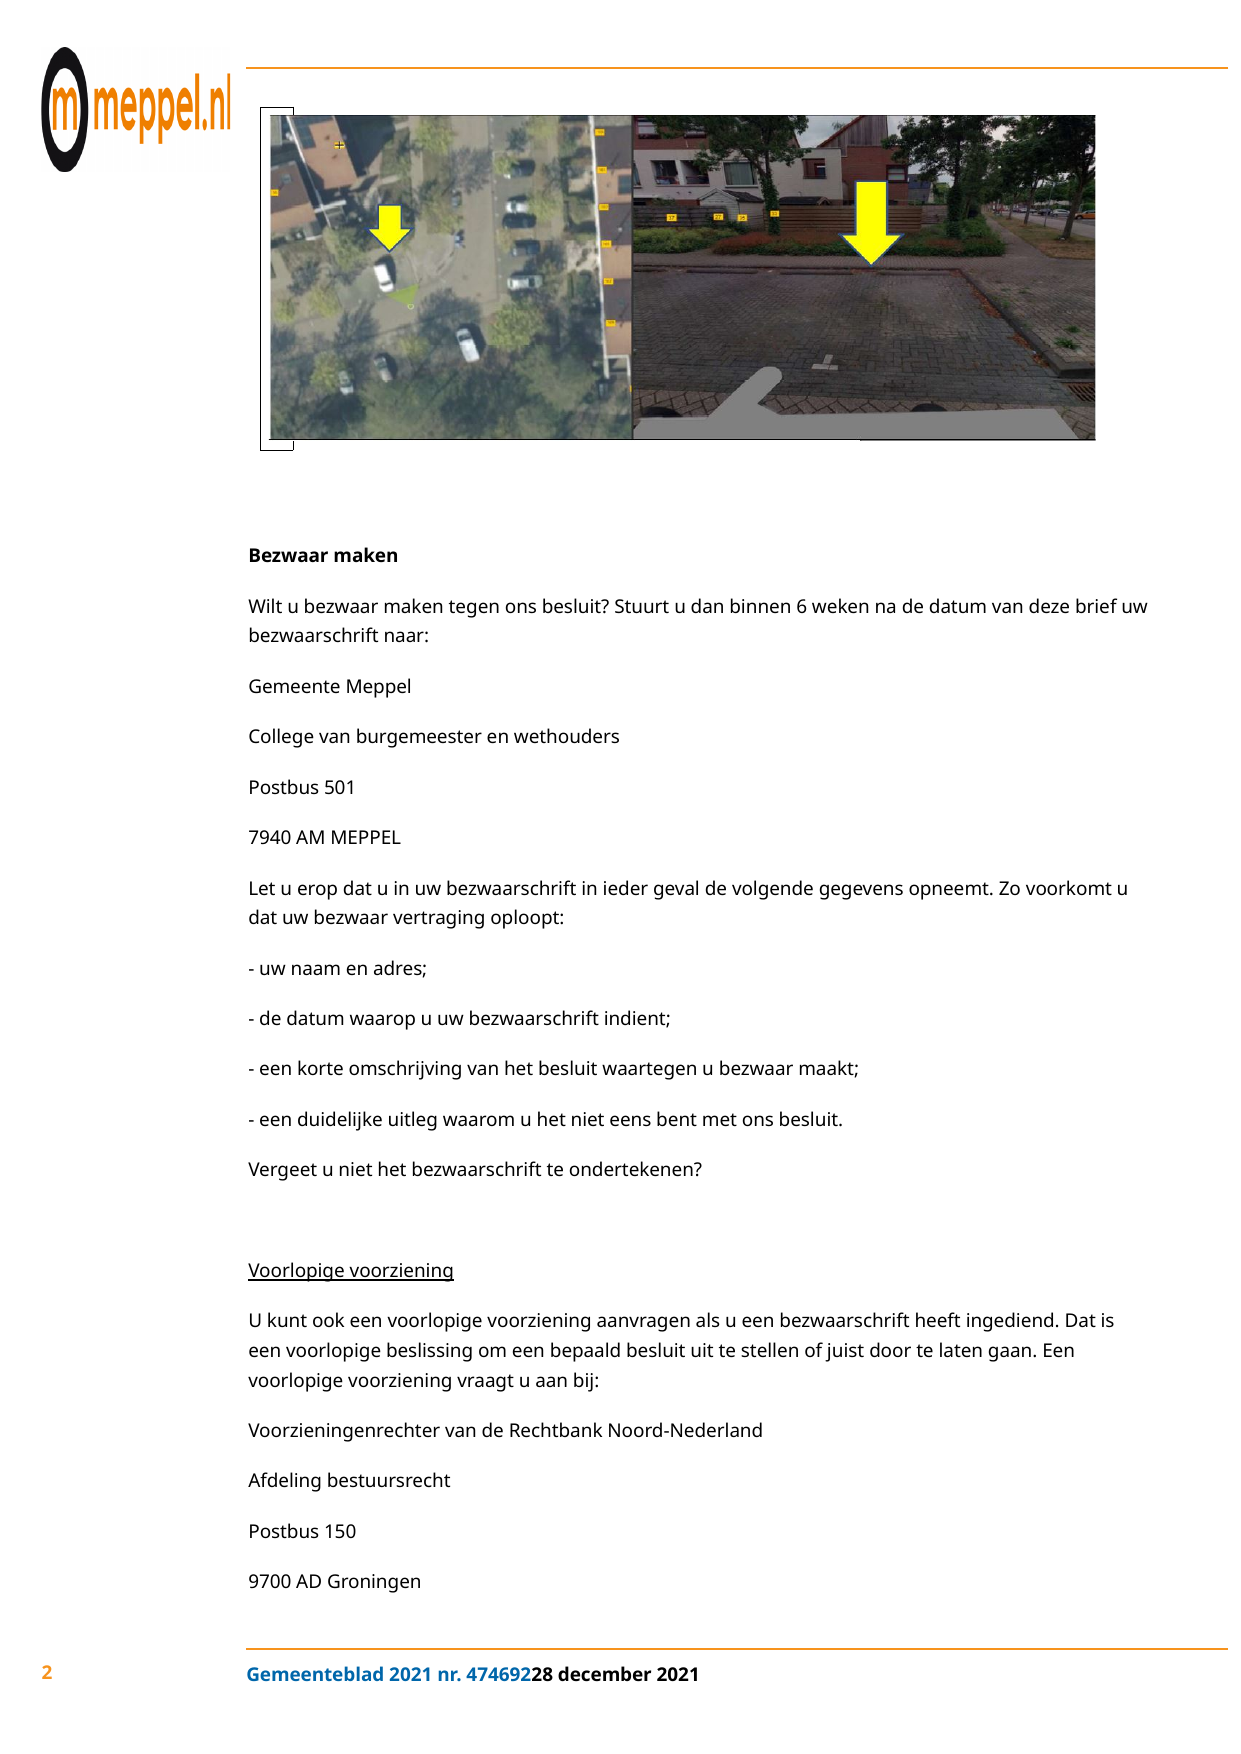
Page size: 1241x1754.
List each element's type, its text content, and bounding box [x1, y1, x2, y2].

text Vergeet u niet het bezwaarschrift te ondertekenen? [248, 1156, 1152, 1182]
text Postbus 501 [248, 774, 1152, 799]
text - de datum waarop u uw bezwaarschrift indient; [248, 1005, 1152, 1031]
picture [41, 47, 231, 172]
text U kunt ook een voorlopige voorziening aanvragen als u een bezwaarschrift heeft ingediend. Dat is een voorlopige beslissing om een bepaald besluit uit te stellen of juist door te laten gaan. Een voorlopige voorziening vraagt u aan bij: [248, 1308, 1152, 1392]
text Voorzieningenrechter van de Rechtbank Noord-Nederland [248, 1417, 1152, 1443]
text 7940 AM MEPPEL [248, 824, 1152, 850]
text - een duidelijke uitleg waarom u het niet eens bent met ons besluit. [248, 1106, 1152, 1132]
text 9700 AD Groningen [248, 1568, 1152, 1594]
text Postbus 150 [248, 1518, 1152, 1544]
text Voorlopige voorziening [248, 1257, 1152, 1283]
text College van burgemeester en wethouders [248, 723, 1152, 749]
text Gemeente Meppel [248, 673, 1152, 699]
text - een korte omschrijving van het besluit waartegen u bezwaar maakt; [248, 1056, 1152, 1081]
picture [268, 115, 1096, 441]
text - uw naam en adres; [248, 955, 1152, 980]
text Wilt u bezwaar maken tegen ons besluit? Stuurt u dan binnen 6 weken na de datum van deze brief uw bezwaarschrift naar: [248, 593, 1152, 648]
text Bezwaar maken [248, 543, 1152, 568]
text Let u erop dat u in uw bezwaarschrift in ieder geval de volgende gegevens opneemt. Zo voorkomt u dat uw bezwaar vertraging oploopt: [248, 875, 1152, 930]
text Afdeling bestuursrecht [248, 1468, 1152, 1493]
